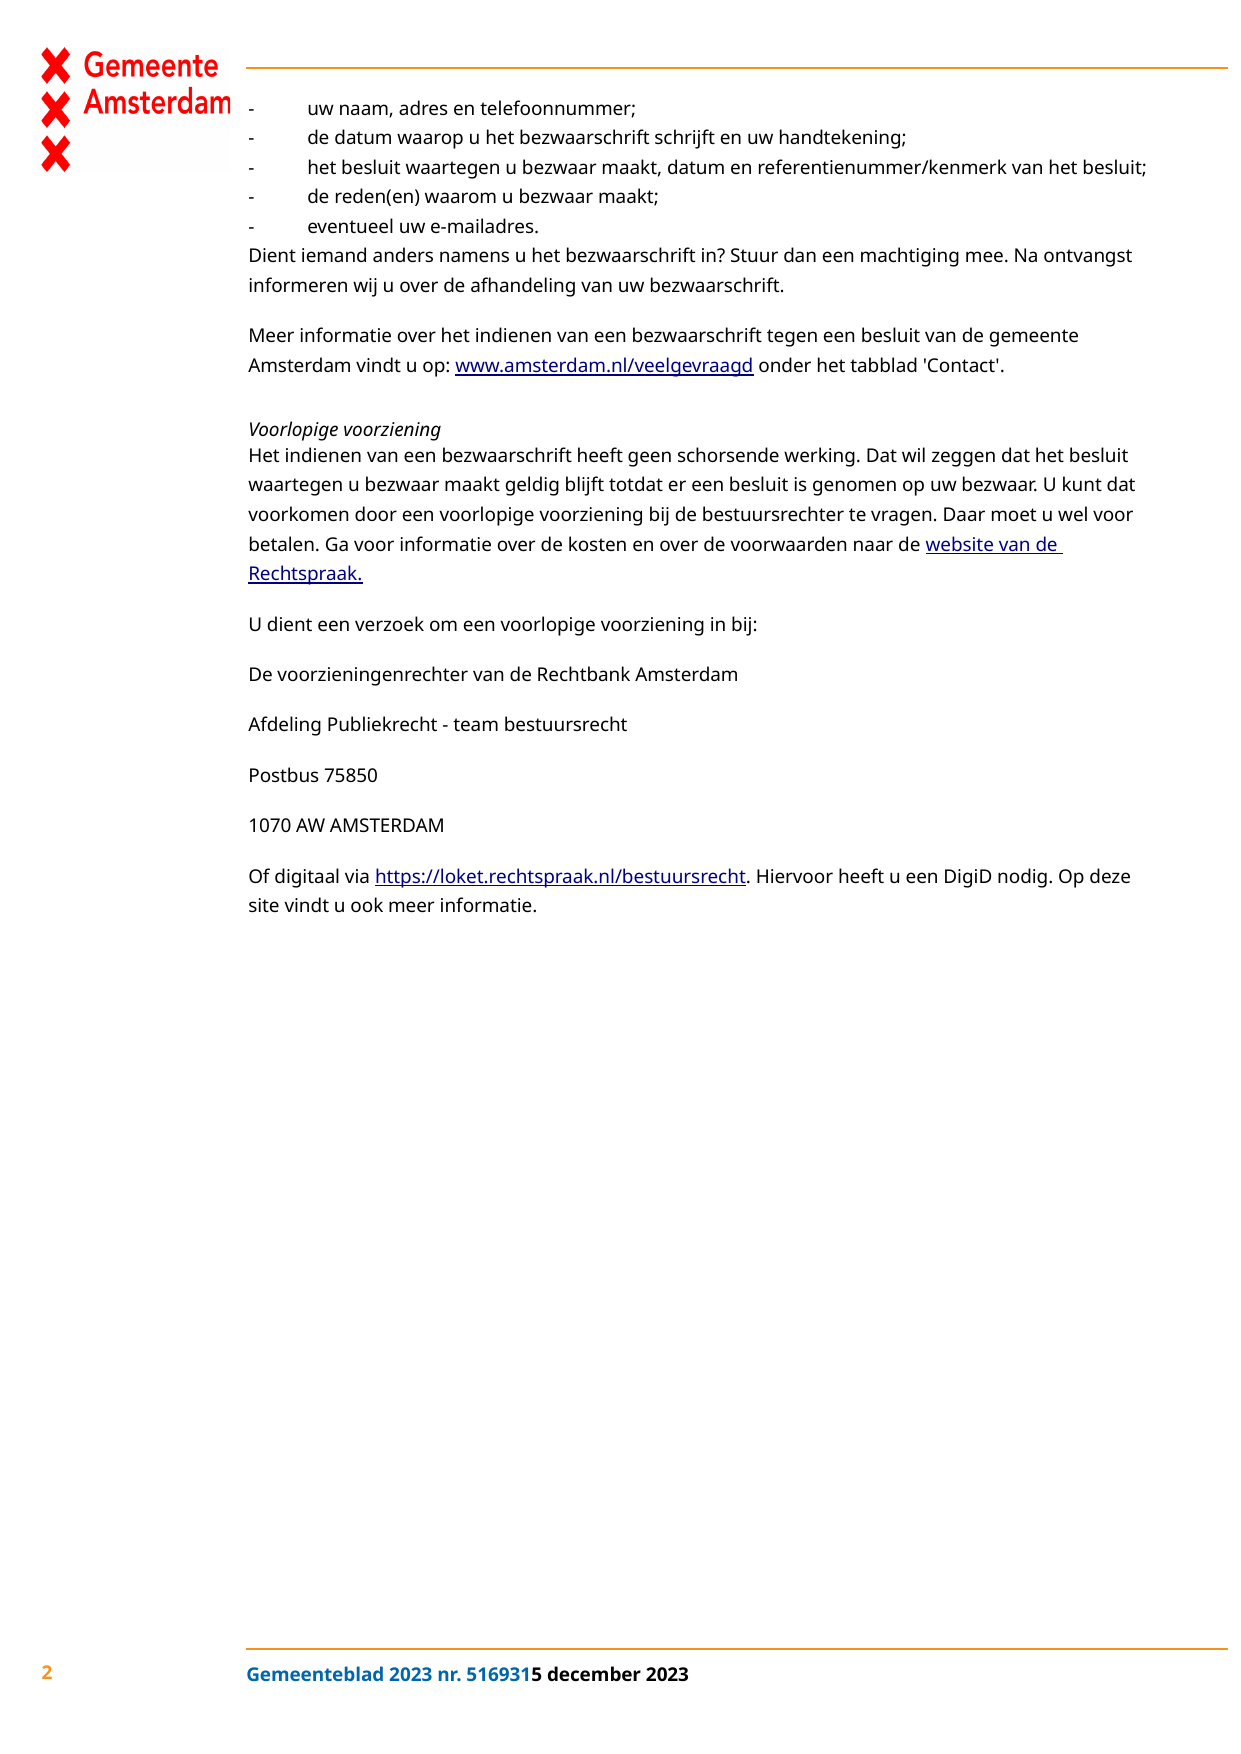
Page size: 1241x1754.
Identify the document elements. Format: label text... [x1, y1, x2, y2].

list uw naam, adres en telefoonnummer; [248, 95, 1152, 121]
text Postbus 75850 [248, 762, 1152, 788]
picture [41, 47, 231, 172]
list de datum waarop u het bezwaarschrift schrijft en uw handtekening; [248, 124, 1152, 150]
list eventueel uw e-mailadres. [248, 213, 1152, 239]
text Het indienen van een bezwaarschrift heeft geen schorsende werking. Dat wil zeggen dat het besluit waartegen u bezwaar maakt geldig blijft totdat er een besluit is genomen op uw bezwaar. U kunt dat voorkomen door een voorlopige voorziening bij de bestuursrechter te vragen. Daar moet u wel voor betalen. Ga voor informatie over de kosten en over de voorwaarden naar de website van de Rechtspraak. [248, 442, 1152, 586]
text 1070 AW AMSTERDAM [248, 812, 1152, 838]
text Of digitaal via https://loket.rechtspraak.nl/bestuursrecht. Hiervoor heeft u een DigiD nodig. Op deze site vindt u ook meer informatie. [248, 863, 1152, 918]
text Voorlopige voorziening [248, 416, 1152, 442]
text Dient iemand anders namens u het bezwaarschrift in? Stuur dan een machtiging mee. Na ontvangst informeren wij u over de afhandeling van uw bezwaarschrift. [248, 243, 1152, 298]
text U dient een verzoek om een voorlopige voorziening in bij: [248, 611, 1152, 636]
text Meer informatie over het indienen van een bezwaarschrift tegen een besluit van de gemeente Amsterdam vindt u op: www.amsterdam.nl/veelgevraagd onder het tabblad 'Contact'. [248, 323, 1152, 378]
text Afdeling Publiekrecht - team bestuursrecht [248, 712, 1152, 737]
list het besluit waartegen u bezwaar maakt, datum en referentienummer/kenmerk van het besluit; [248, 154, 1152, 180]
text De voorzieningenrechter van de Rechtbank Amsterdam [248, 661, 1152, 687]
list de reden(en) waarom u bezwaar maakt; [248, 183, 1152, 209]
